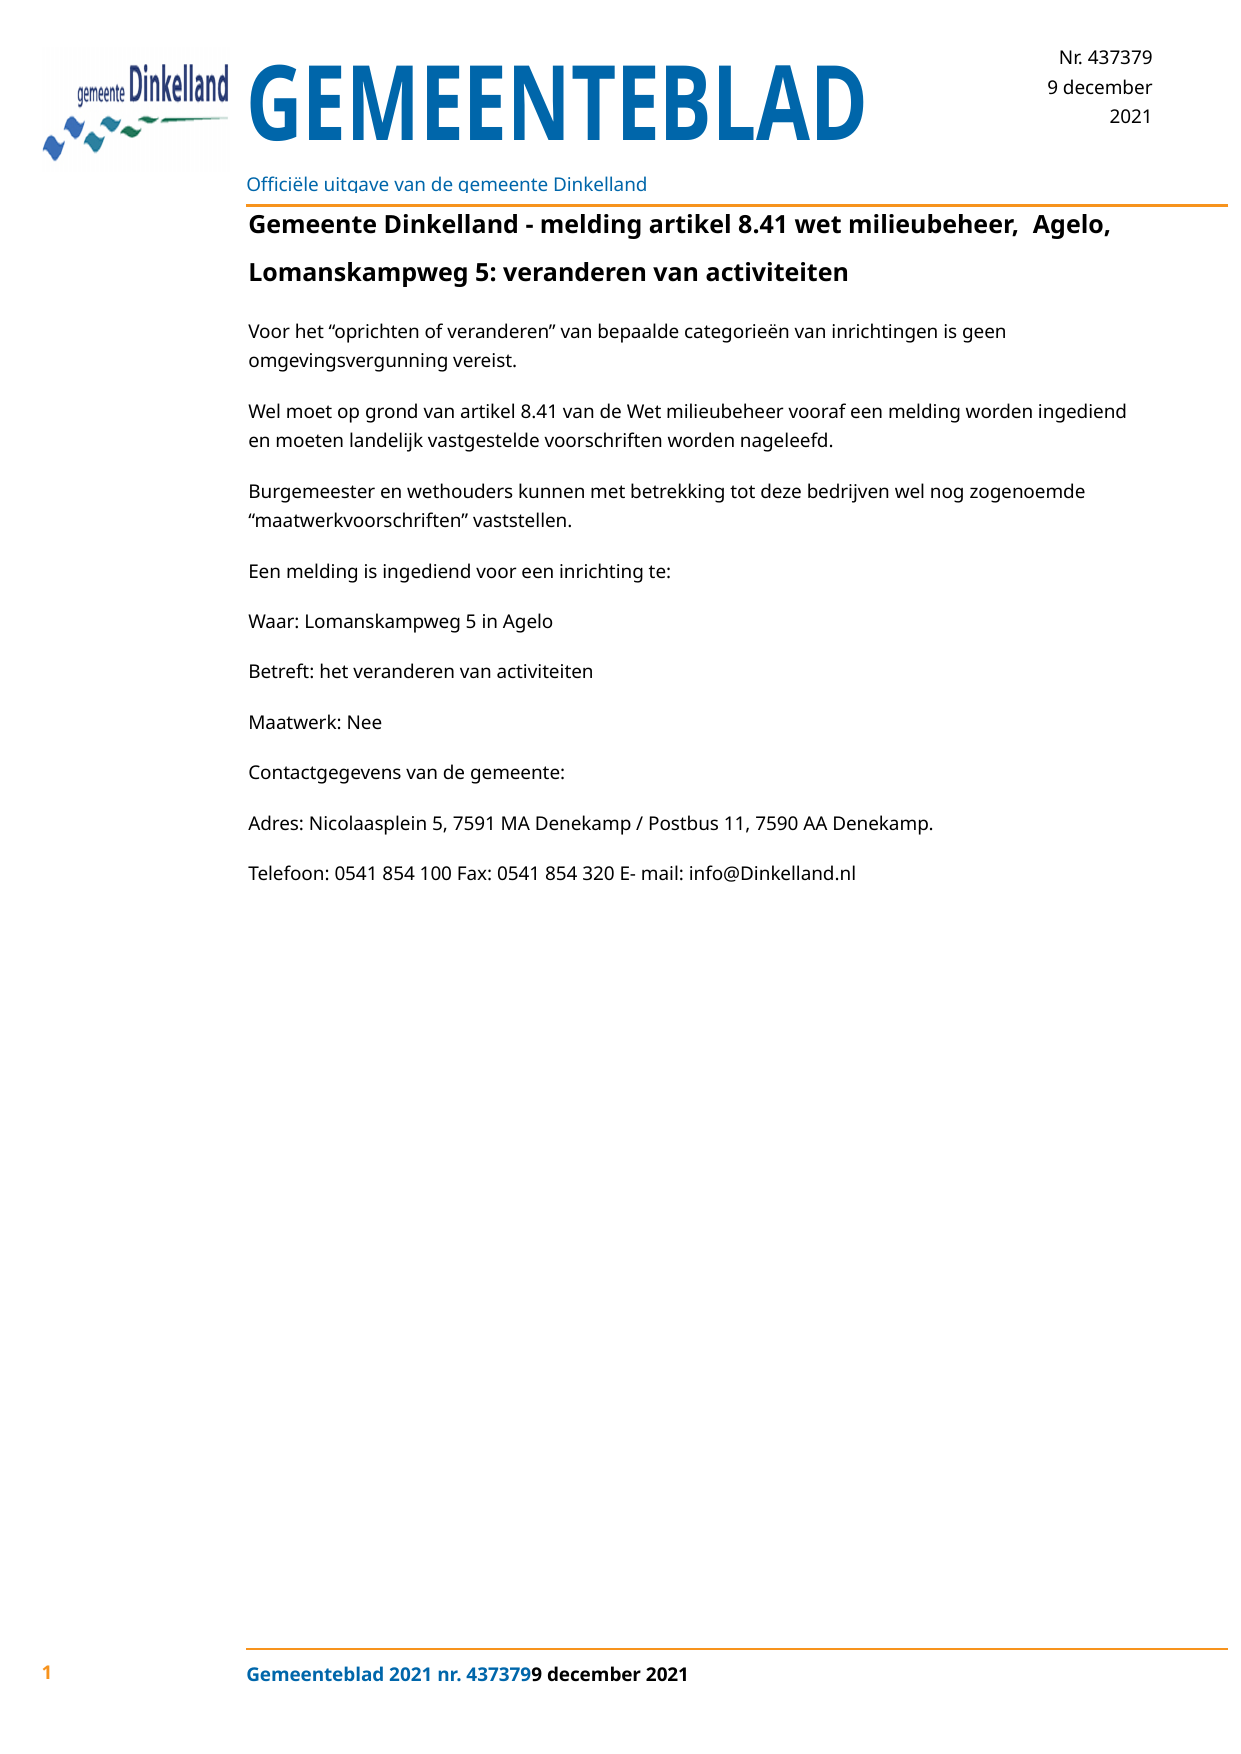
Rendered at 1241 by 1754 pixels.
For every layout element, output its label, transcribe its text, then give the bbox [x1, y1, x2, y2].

text Burgemeester en wethouders kunnen met betrekking tot deze bedrijven wel nog zogenoemde “maatwerkvoorschriften” vaststellen. [248, 478, 1152, 533]
text Voor het “oprichten of veranderen” van bepaalde categorieën van inrichtingen is geen omgevingsvergunning vereist. [248, 318, 1152, 373]
text Waar: Lomanskampweg 5 in Agelo [248, 608, 1152, 634]
text Contactgegevens van de gemeente: [248, 759, 1152, 785]
text Adres: Nicolaasplein 5, 7591 MA Denekamp / Postbus 11, 7590 AA Denekamp. [248, 810, 1152, 836]
text Maatwerk: Nee [248, 709, 1152, 735]
text Telefoon: 0541 854 100 Fax: 0541 854 320 E- mail: info@Dinkelland.nl [248, 860, 1152, 886]
text Gemeente Dinkelland - melding artikel 8.41 wet milieubeheer, Agelo, Lomanskampweg 5: veranderen van activiteiten [248, 207, 1152, 288]
text Een melding is ingediend voor een inrichting te: [248, 558, 1152, 584]
text Wel moet op grond van artikel 8.41 van de Wet milieubeheer vooraf een melding worden ingediend en moeten landelijk vastgestelde voorschriften worden nageleefd. [248, 398, 1152, 453]
text Betreft: het veranderen van activiteiten [248, 659, 1152, 684]
picture [41, 47, 231, 172]
